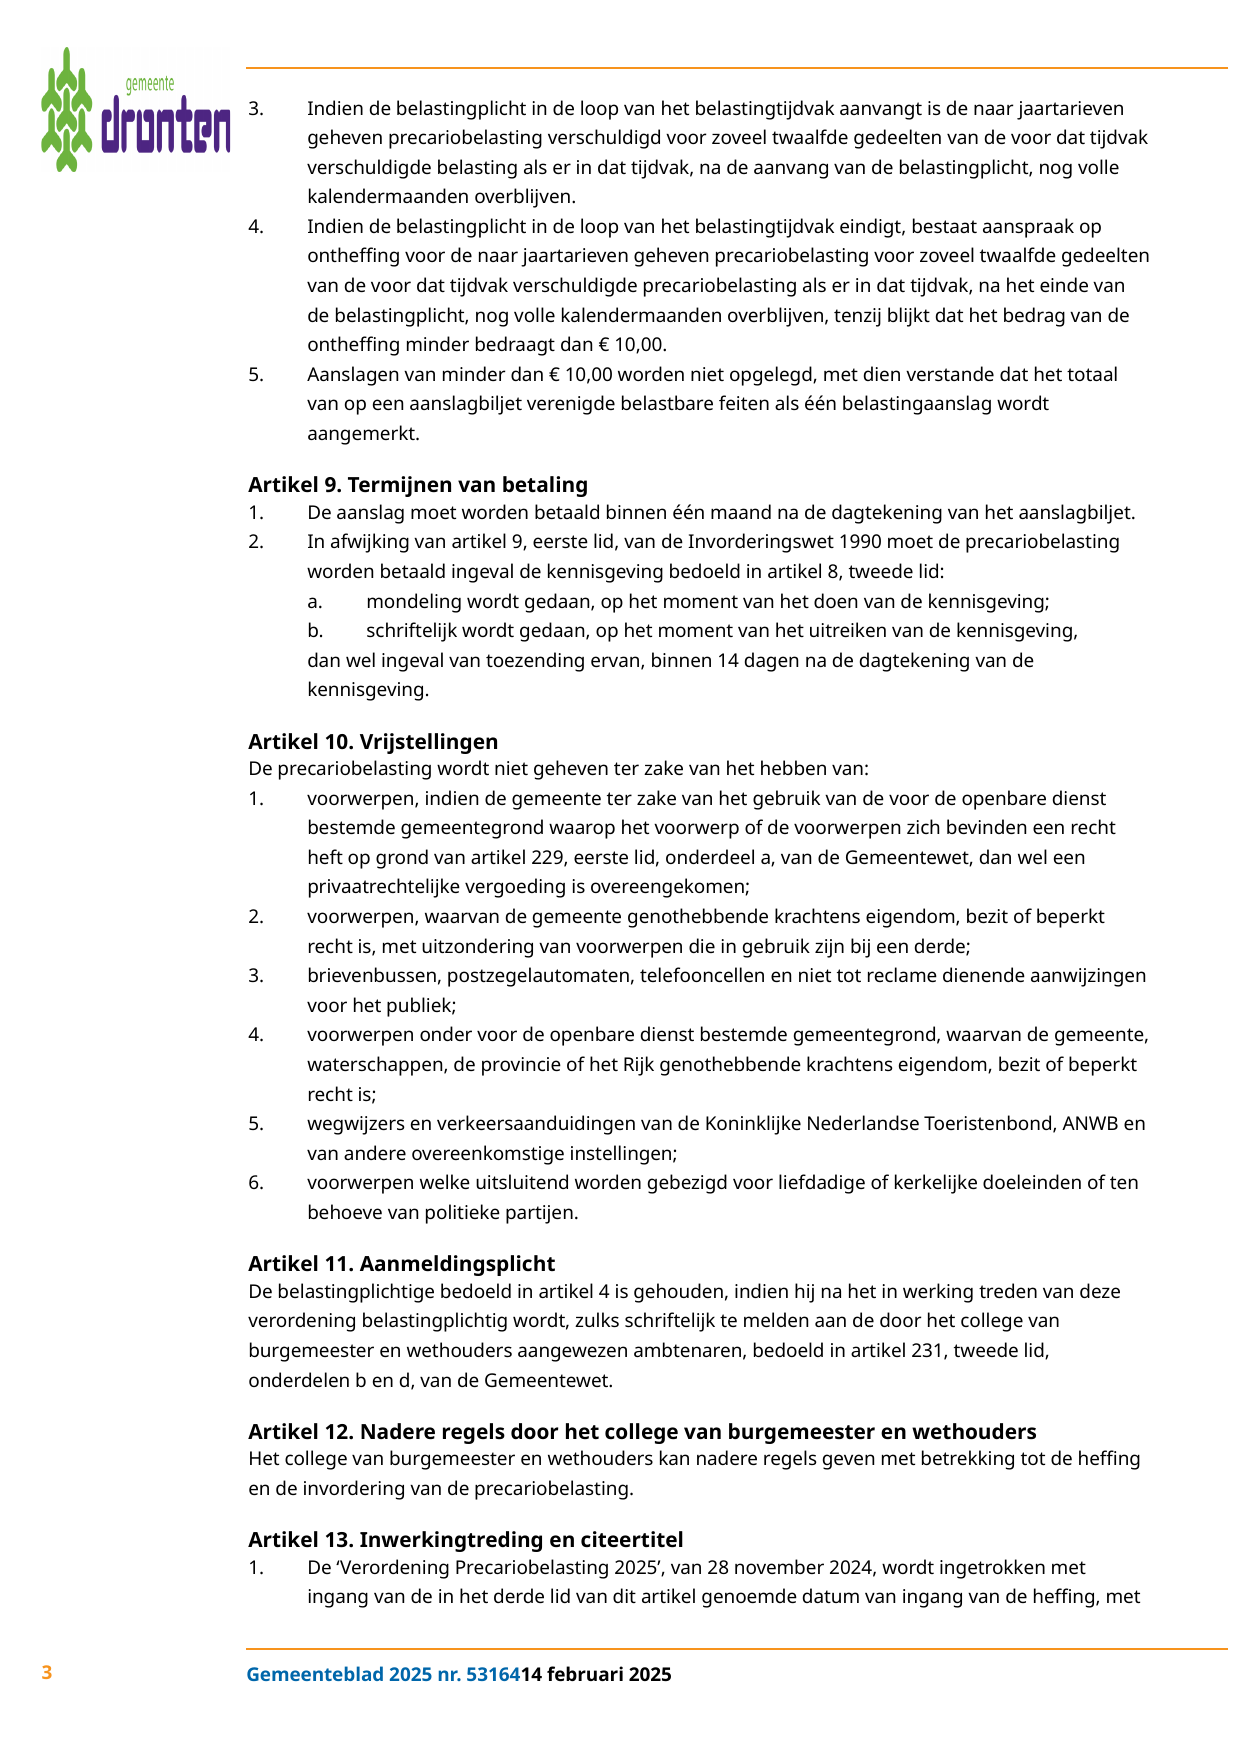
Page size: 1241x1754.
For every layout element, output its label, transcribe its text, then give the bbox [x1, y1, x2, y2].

text Artikel 9. Termijnen van betaling [248, 471, 1152, 499]
list De aanslag moet worden betaald binnen één maand na de dagtekening van het aanslagbiljet. [248, 499, 1152, 525]
list schriftelijk wordt gedaan, op het moment van het uitreiken van de kennisgeving, [307, 617, 1152, 643]
list brievenbussen, postzegelautomaten, telefooncellen en niet tot reclame dienende aanwijzingen voor het publiek; [248, 962, 1152, 1018]
text Het college van burgemeester en wethouders kan nadere regels geven met betrekking tot de heffing en de invordering van de precariobelasting. [248, 1446, 1152, 1501]
list dan wel ingeval van toezending ervan, binnen 14 dagen na de dagtekening van de kennisgeving. [248, 647, 1152, 702]
picture [41, 47, 231, 172]
list De ‘Verordening Precariobelasting 2025’, van 28 november 2024, wordt ingetrokken met ingang van de in het derde lid van dit artikel genoemde datum van ingang van de heffing, met [248, 1554, 1152, 1609]
text Artikel 13. Inwerkingtreding en citeertitel [248, 1526, 1152, 1554]
list mondeling wordt gedaan, op het moment van het doen van de kennisgeving; [307, 588, 1152, 613]
text De precariobelasting wordt niet geheven ter zake van het hebben van: [248, 755, 1152, 781]
list voorwerpen, indien de gemeente ter zake van het gebruik van de voor de openbare dienst bestemde gemeentegrond waarop het voorwerp of de voorwerpen zich bevinden een recht heft op grond van artikel 229, eerste lid, onderdeel a, van de Gemeentewet, dan wel een privaatrechtelijke vergoeding is overeengekomen; [248, 785, 1152, 899]
text Artikel 10. Vrijstellingen [248, 727, 1152, 755]
list Indien de belastingplicht in de loop van het belastingtijdvak aanvangt is de naar jaartarieven geheven precariobelasting verschuldigd voor zoveel twaalfde gedeelten van de voor dat tijdvak verschuldigde belasting als er in dat tijdvak, na de aanvang van de belastingplicht, nog volle kalendermaanden overblijven. [248, 95, 1152, 209]
text Artikel 12. Nadere regels door het college van burgemeester en wethouders [248, 1417, 1152, 1446]
list voorwerpen onder voor de openbare dienst bestemde gemeentegrond, waarvan de gemeente, waterschappen, de provincie of het Rijk genothebbende krachtens eigendom, bezit of beperkt recht is; [248, 1022, 1152, 1107]
list voorwerpen, waarvan de gemeente genothebbende krachtens eigendom, bezit of beperkt recht is, met uitzondering van voorwerpen die in gebruik zijn bij een derde; [248, 903, 1152, 959]
list Indien de belastingplicht in de loop van het belastingtijdvak eindigt, bestaat aanspraak op ontheffing voor de naar jaartarieven geheven precariobelasting voor zoveel twaalfde gedeelten van de voor dat tijdvak verschuldigde precariobelasting als er in dat tijdvak, na het einde van de belastingplicht, nog volle kalendermaanden overblijven, tenzij blijkt dat het bedrag van de ontheffing minder bedraagt dan € 10,00. [248, 213, 1152, 357]
list Aanslagen van minder dan € 10,00 worden niet opgelegd, met dien verstande dat het totaal van op een aanslagbiljet verenigde belastbare feiten als één belastingaanslag wordt aangemerkt. [248, 361, 1152, 446]
list In afwijking van artikel 9, eerste lid, van de Invorderingswet 1990 moet de precariobelasting worden betaald ingeval de kennisgeving bedoeld in artikel 8, tweede lid: [248, 529, 1152, 584]
list voorwerpen welke uitsluitend worden gebezigd voor liefdadige of kerkelijke doeleinden of ten behoeve van politieke partijen. [248, 1169, 1152, 1225]
list wegwijzers en verkeersaanduidingen van de Koninklijke Nederlandse Toeristenbond, ANWB en van andere overeenkomstige instellingen; [248, 1110, 1152, 1166]
text Artikel 11. Aanmeldingsplicht [248, 1249, 1152, 1278]
text De belastingplichtige bedoeld in artikel 4 is gehouden, indien hij na het in werking treden van deze verordening belastingplichtig wordt, zulks schriftelijk te melden aan de door het college van burgemeester en wethouders aangewezen ambtenaren, bedoeld in artikel 231, tweede lid, onderdelen b en d, van de Gemeentewet. [248, 1278, 1152, 1392]
